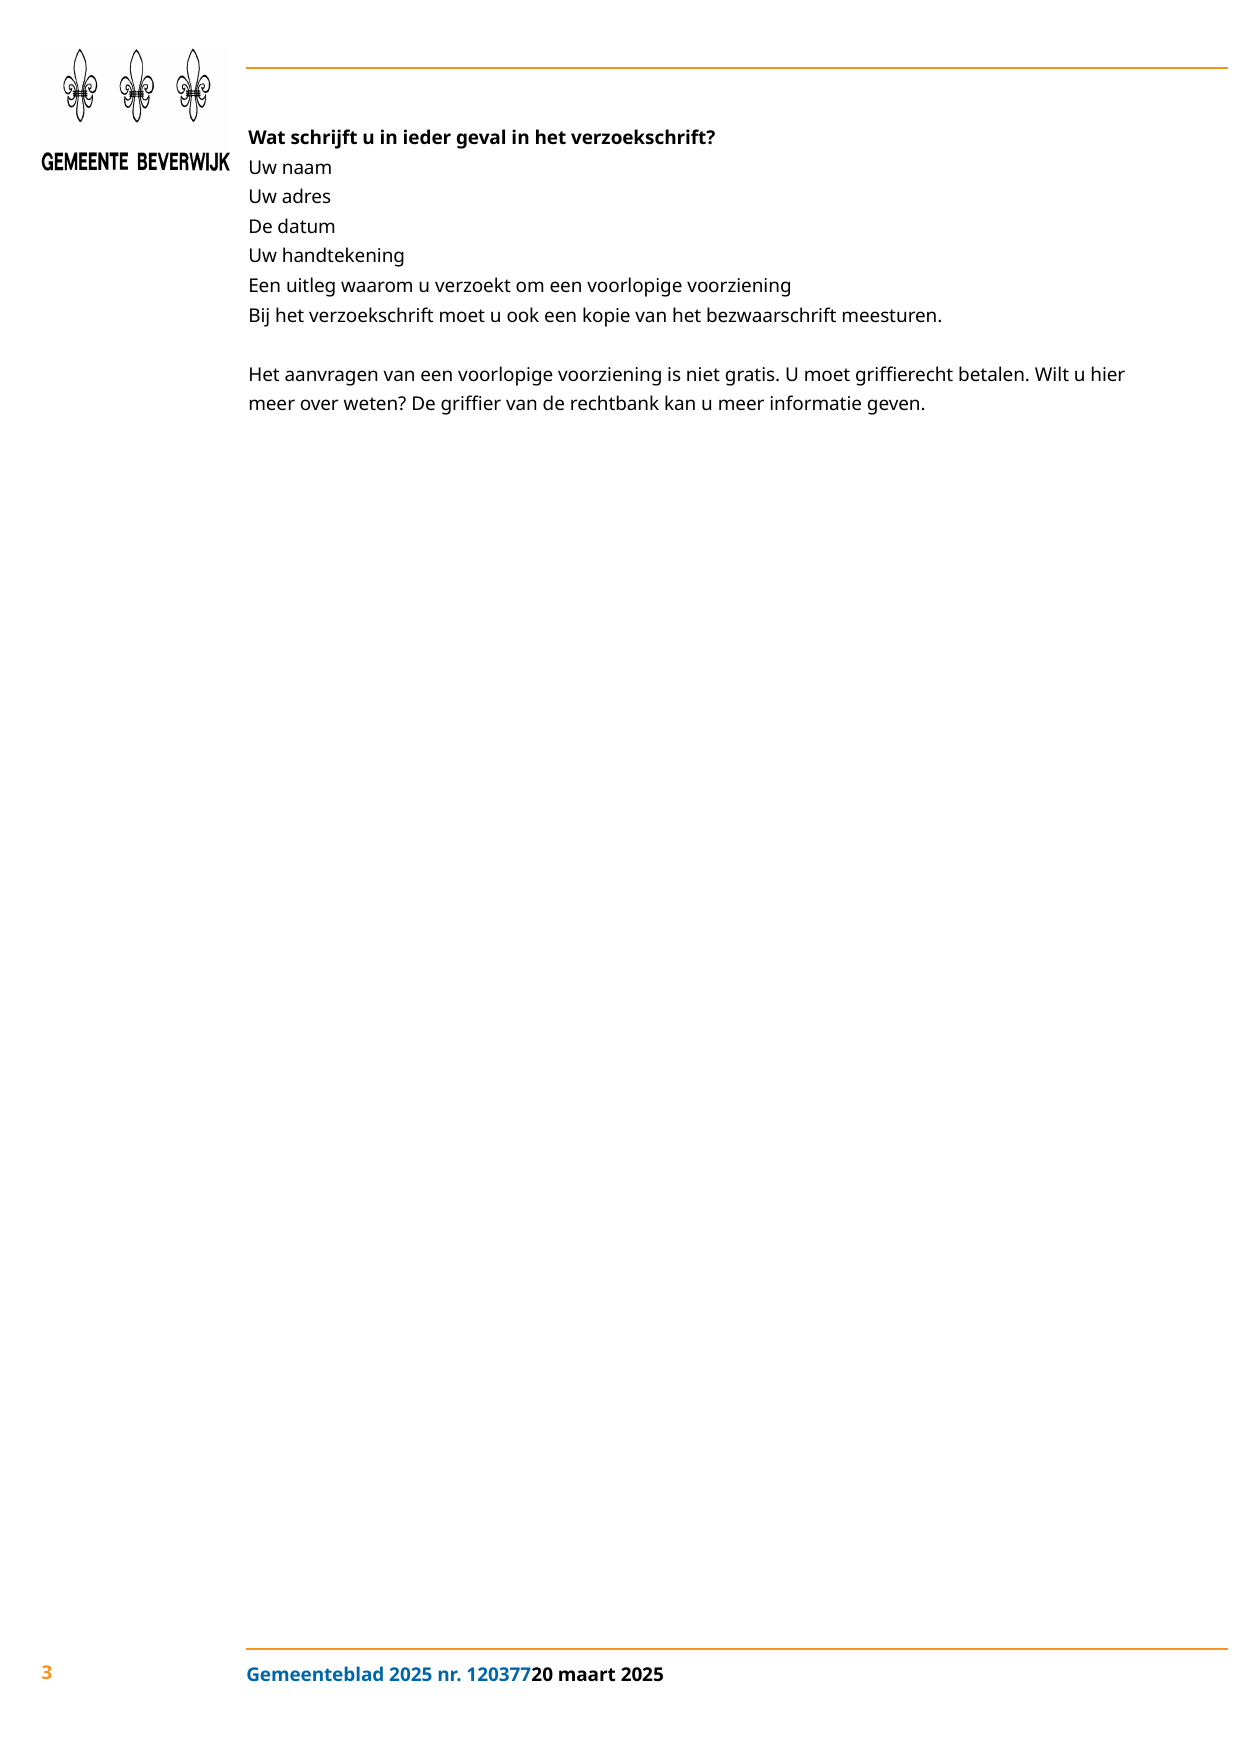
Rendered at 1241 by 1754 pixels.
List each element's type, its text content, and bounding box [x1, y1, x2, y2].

text Een uitleg waarom u verzoekt om een voorlopige voorziening [248, 272, 1152, 298]
text Uw naam [248, 154, 1152, 180]
text Uw handtekening [248, 243, 1152, 268]
text Bij het verzoekschrift moet u ook een kopie van het bezwaarschrift meesturen. [248, 302, 1152, 328]
text Uw adres [248, 183, 1152, 209]
text Wat schrijft u in ieder geval in het verzoekschrift? [248, 124, 1152, 150]
text De datum [248, 213, 1152, 239]
text Het aanvragen van een voorlopige voorziening is niet gratis. U moet griffierecht betalen. Wilt u hier meer over weten? De griffier van de rechtbank kan u meer informatie geven. [248, 361, 1152, 416]
picture [41, 47, 231, 172]
